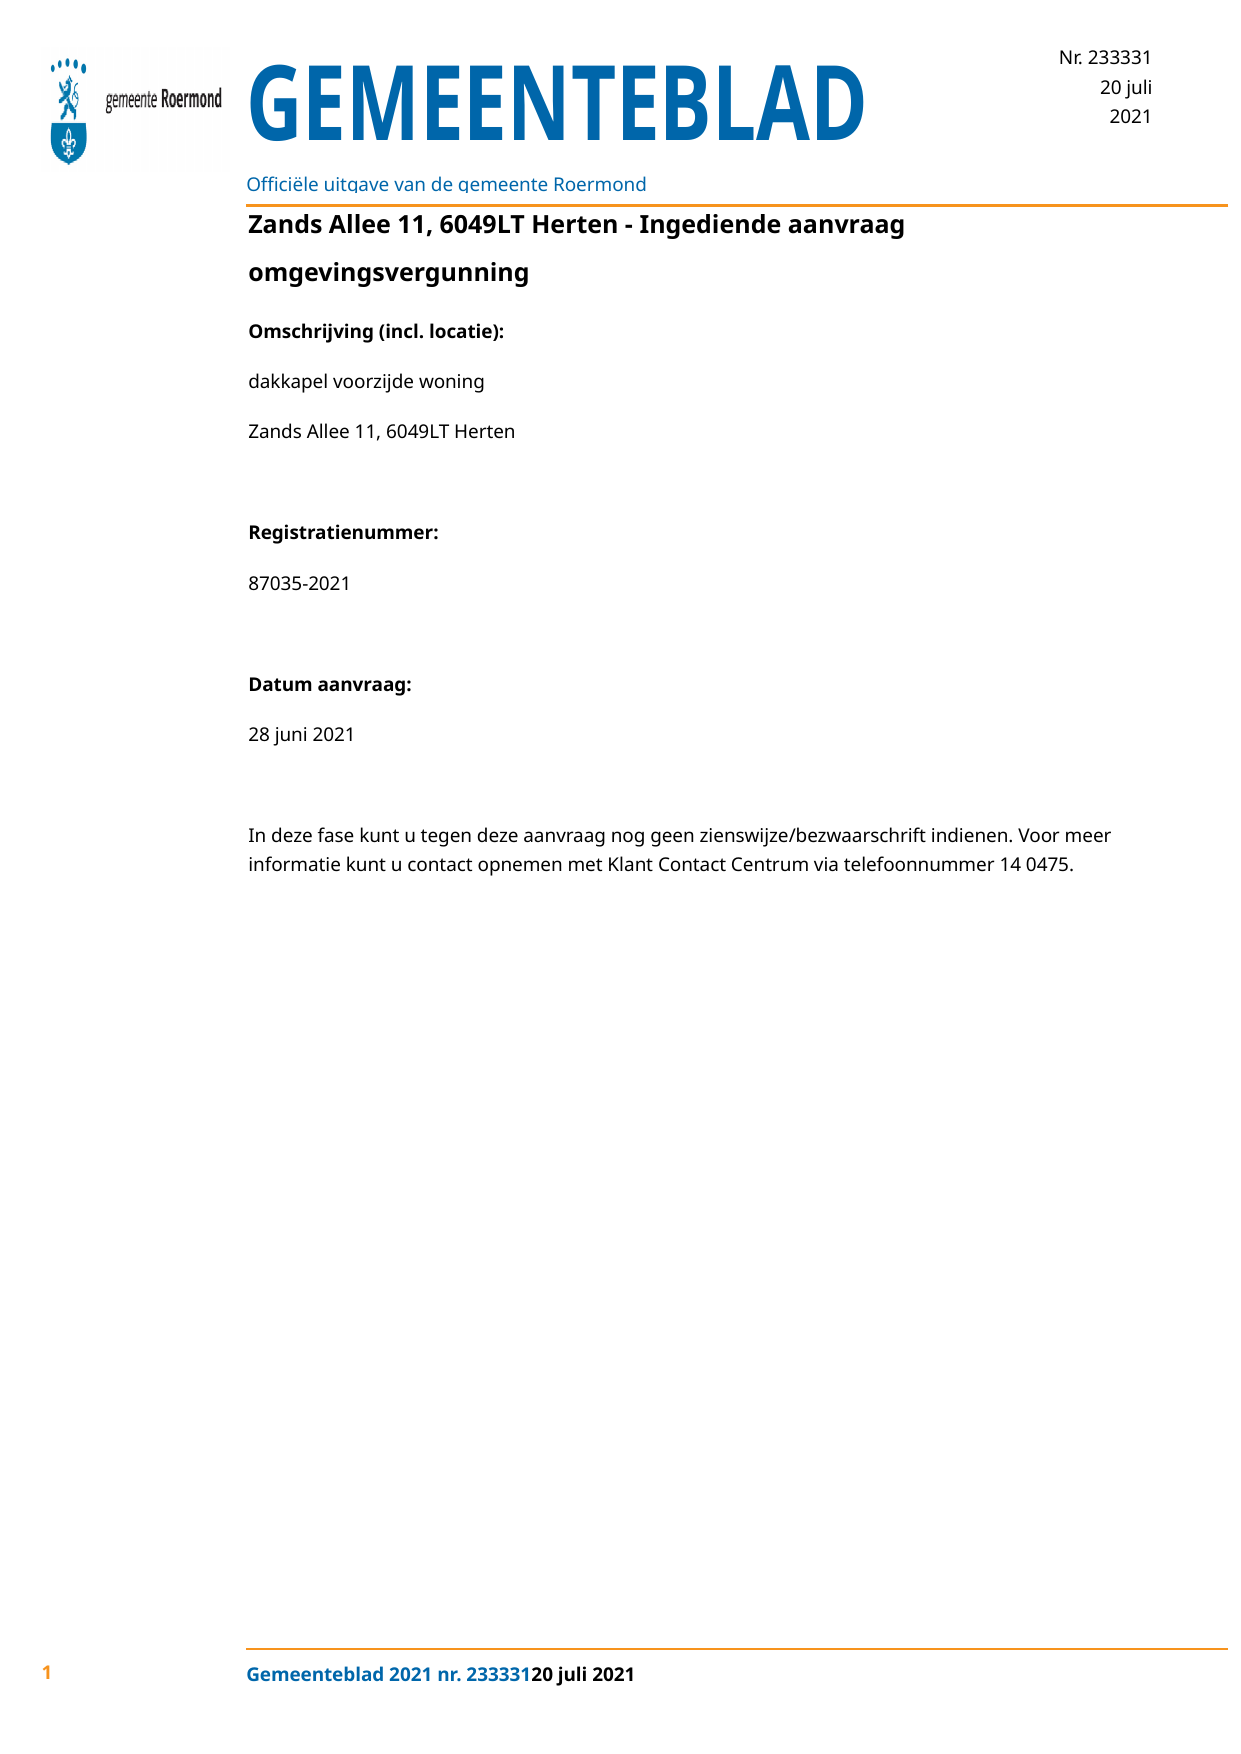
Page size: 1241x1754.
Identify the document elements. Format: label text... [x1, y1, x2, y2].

picture [41, 47, 231, 172]
text In deze fase kunt u tegen deze aanvraag nog geen zienswijze/bezwaarschrift indienen. Voor meer informatie kunt u contact opnemen met Klant Contact Centrum via telefoonnummer 14 0475. [248, 822, 1152, 877]
text Zands Allee 11, 6049LT Herten [248, 419, 1152, 444]
text Datum aanvraag: [248, 671, 1152, 697]
text Omschrijving (incl. locatie): [248, 318, 1152, 344]
text dakkapel voorzijde woning [248, 368, 1152, 394]
text 28 juni 2021 [248, 721, 1152, 747]
text Zands Allee 11, 6049LT Herten - Ingediende aanvraag omgevingsvergunning [248, 207, 1152, 288]
text Registratienummer: [248, 519, 1152, 545]
text 87035-2021 [248, 570, 1152, 596]
